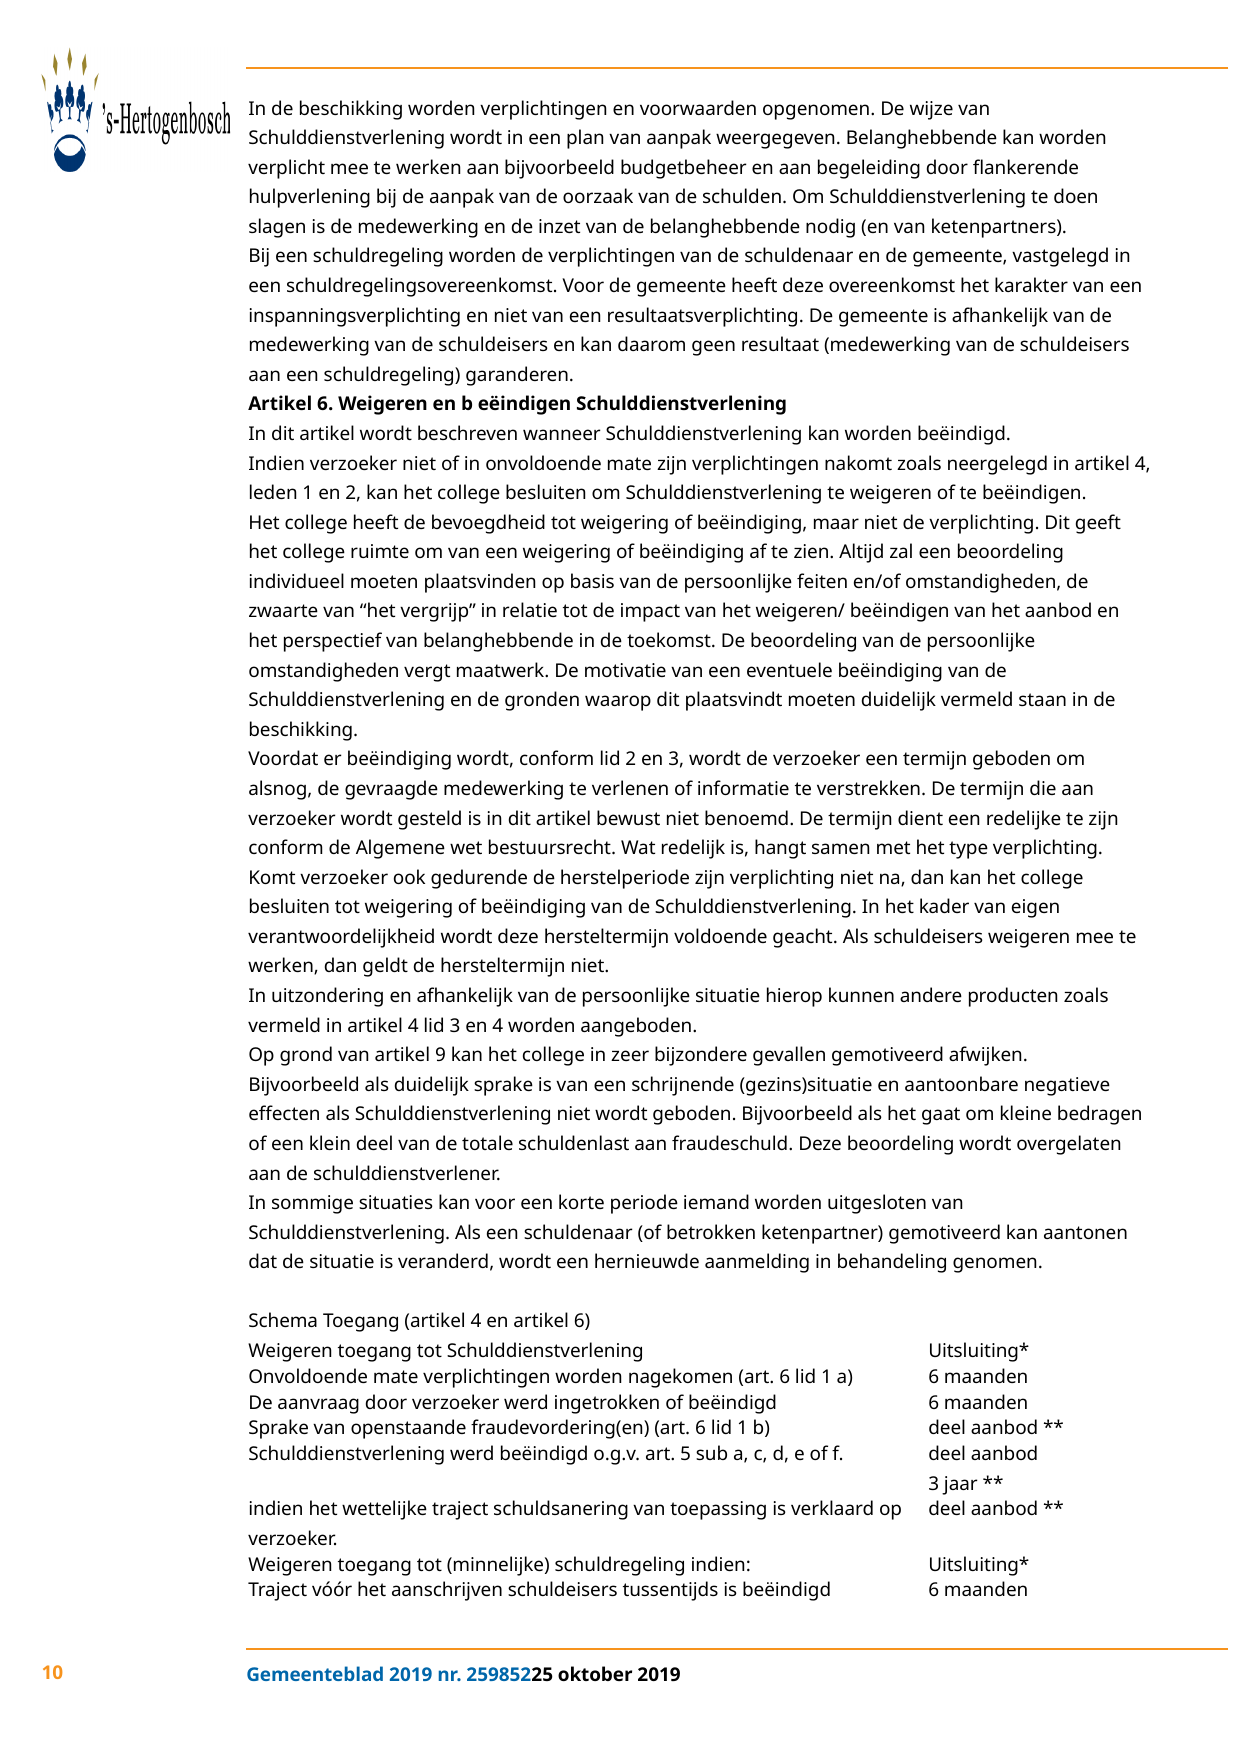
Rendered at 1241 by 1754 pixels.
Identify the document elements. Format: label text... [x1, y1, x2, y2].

text Het college heeft de bevoegdheid tot weigering of beëindiging, maar niet de verplichting. Dit geeft het college ruimte om van een weigering of beëindiging af te zien. Altijd zal een beoordeling individueel moeten plaatsvinden op basis van de persoonlijke feiten en/of omstandigheden, de zwaarte van “het vergrijp” in relatie tot de impact van het weigeren/ beëindigen van het aanbod en het perspectief van belanghebbende in de toekomst. De beoordeling van de persoonlijke omstandigheden vergt maatwerk. De motivatie van een eventuele beëindiging van de Schulddienstverlening en de gronden waarop dit plaatsvindt moeten duidelijk vermeld staan in de beschikking. [248, 509, 1152, 742]
picture [41, 47, 231, 172]
text Komt verzoeker ook gedurende de herstelperiode zijn verplichting niet na, dan kan het college besluiten tot weigering of beëindiging van de Schulddienstverlening. In het kader van eigen verantwoordelijkheid wordt deze hersteltermijn voldoende geacht. Als schuldeisers weigeren mee te werken, dan geldt de hersteltermijn niet. [248, 864, 1152, 978]
text Indien verzoeker niet of in onvoldoende mate zijn verplichtingen nakomt zoals neergelegd in artikel 4, leden 1 en 2, kan het college besluiten om Schulddienstverlening te weigeren of te beëindigen. [248, 450, 1152, 505]
text Voordat er beëindiging wordt, conform lid 2 en 3, wordt de verzoeker een termijn geboden om alsnog, de gevraagde medewerking te verlenen of informatie te verstrekken. De termijn die aan verzoeker wordt gesteld is in dit artikel bewust niet benoemd. De termijn dient een redelijke te zijn conform de Algemene wet bestuursrecht. Wat redelijk is, hangt samen met het type verplichting. [248, 746, 1152, 860]
table_cell 6 maanden [928, 1363, 1152, 1389]
table_header Uitsluiting* [928, 1338, 1152, 1363]
table_cell Onvoldoende mate verplichtingen worden nagekomen (art. 6 lid 1 a) [248, 1363, 928, 1389]
table_cell deel aanbod 3 jaar ** [928, 1440, 1152, 1496]
table_cell indien het wettelijke traject schuldsanering van toepassing is verklaard op verzoeker. [248, 1496, 928, 1551]
table_cell deel aanbod ** [928, 1415, 1152, 1440]
text In uitzondering en afhankelijk van de persoonlijke situatie hierop kunnen andere producten zoals vermeld in artikel 4 lid 3 en 4 worden aangeboden. [248, 982, 1152, 1038]
text Bij een schuldregeling worden de verplichtingen van de schuldenaar en de gemeente, vastgelegd in een schuldregelingsovereenkomst. Voor de gemeente heeft deze overeenkomst het karakter van een inspanningsverplichting en niet van een resultaatsverplichting. De gemeente is afhankelijk van de medewerking van de schuldeisers en kan daarom geen resultaat (medewerking van de schuldeisers aan een schuldregeling) garanderen. [248, 243, 1152, 387]
text In dit artikel wordt beschreven wanneer Schulddienstverlening kan worden beëindigd. [248, 420, 1152, 446]
table_cell Traject vóór het aanschrijven schuldeisers tussentijds is beëindigd [248, 1577, 928, 1602]
text Op grond van artikel 9 kan het college in zeer bijzondere gevallen gemotiveerd afwijken. [248, 1041, 1152, 1067]
table_cell De aanvraag door verzoeker werd ingetrokken of beëindigd [248, 1389, 928, 1414]
text Schema Toegang (artikel 4 en artikel 6) [248, 1308, 1152, 1333]
text Bijvoorbeeld als duidelijk sprake is van een schrijnende (gezins)situatie en aantoonbare negatieve effecten als Schulddienstverlening niet wordt geboden. Bijvoorbeeld als het gaat om kleine bedragen of een klein deel van de totale schuldenlast aan fraudeschuld. Deze beoordeling wordt overgelaten aan de schulddienstverlener. [248, 1071, 1152, 1186]
table_cell Uitsluiting* [928, 1551, 1152, 1577]
text In sommige situaties kan voor een korte periode iemand worden uitgesloten van Schulddienstverlening. Als een schuldenaar (of betrokken ketenpartner) gemotiveerd kan aantonen dat de situatie is veranderd, wordt een hernieuwde aanmelding in behandeling genomen. [248, 1189, 1152, 1274]
table_cell 6 maanden [928, 1389, 1152, 1414]
table_cell Schulddienstverlening werd beëindigd o.g.v. art. 5 sub a, c, d, e of f. [248, 1440, 928, 1496]
table_cell Weigeren toegang tot (minnelijke) schuldregeling indien: [248, 1551, 928, 1577]
table_cell deel aanbod ** [928, 1496, 1152, 1551]
table_cell 6 maanden [928, 1577, 1152, 1602]
table_cell Sprake van openstaande fraudevordering(en) (art. 6 lid 1 b) [248, 1415, 928, 1440]
table_header Weigeren toegang tot Schulddienstverlening [248, 1338, 928, 1363]
text In de beschikking worden verplichtingen en voorwaarden opgenomen. De wijze van Schulddienstverlening wordt in een plan van aanpak weergegeven. Belanghebbende kan worden verplicht mee te werken aan bijvoorbeeld budgetbeheer en aan begeleiding door flankerende hulpverlening bij de aanpak van de oorzaak van de schulden. Om Schulddienstverlening te doen slagen is de medewerking en de inzet van de belanghebbende nodig (en van ketenpartners). [248, 95, 1152, 239]
text Artikel 6. Weigeren en b eëindigen Schulddienstverlening [248, 391, 1152, 416]
